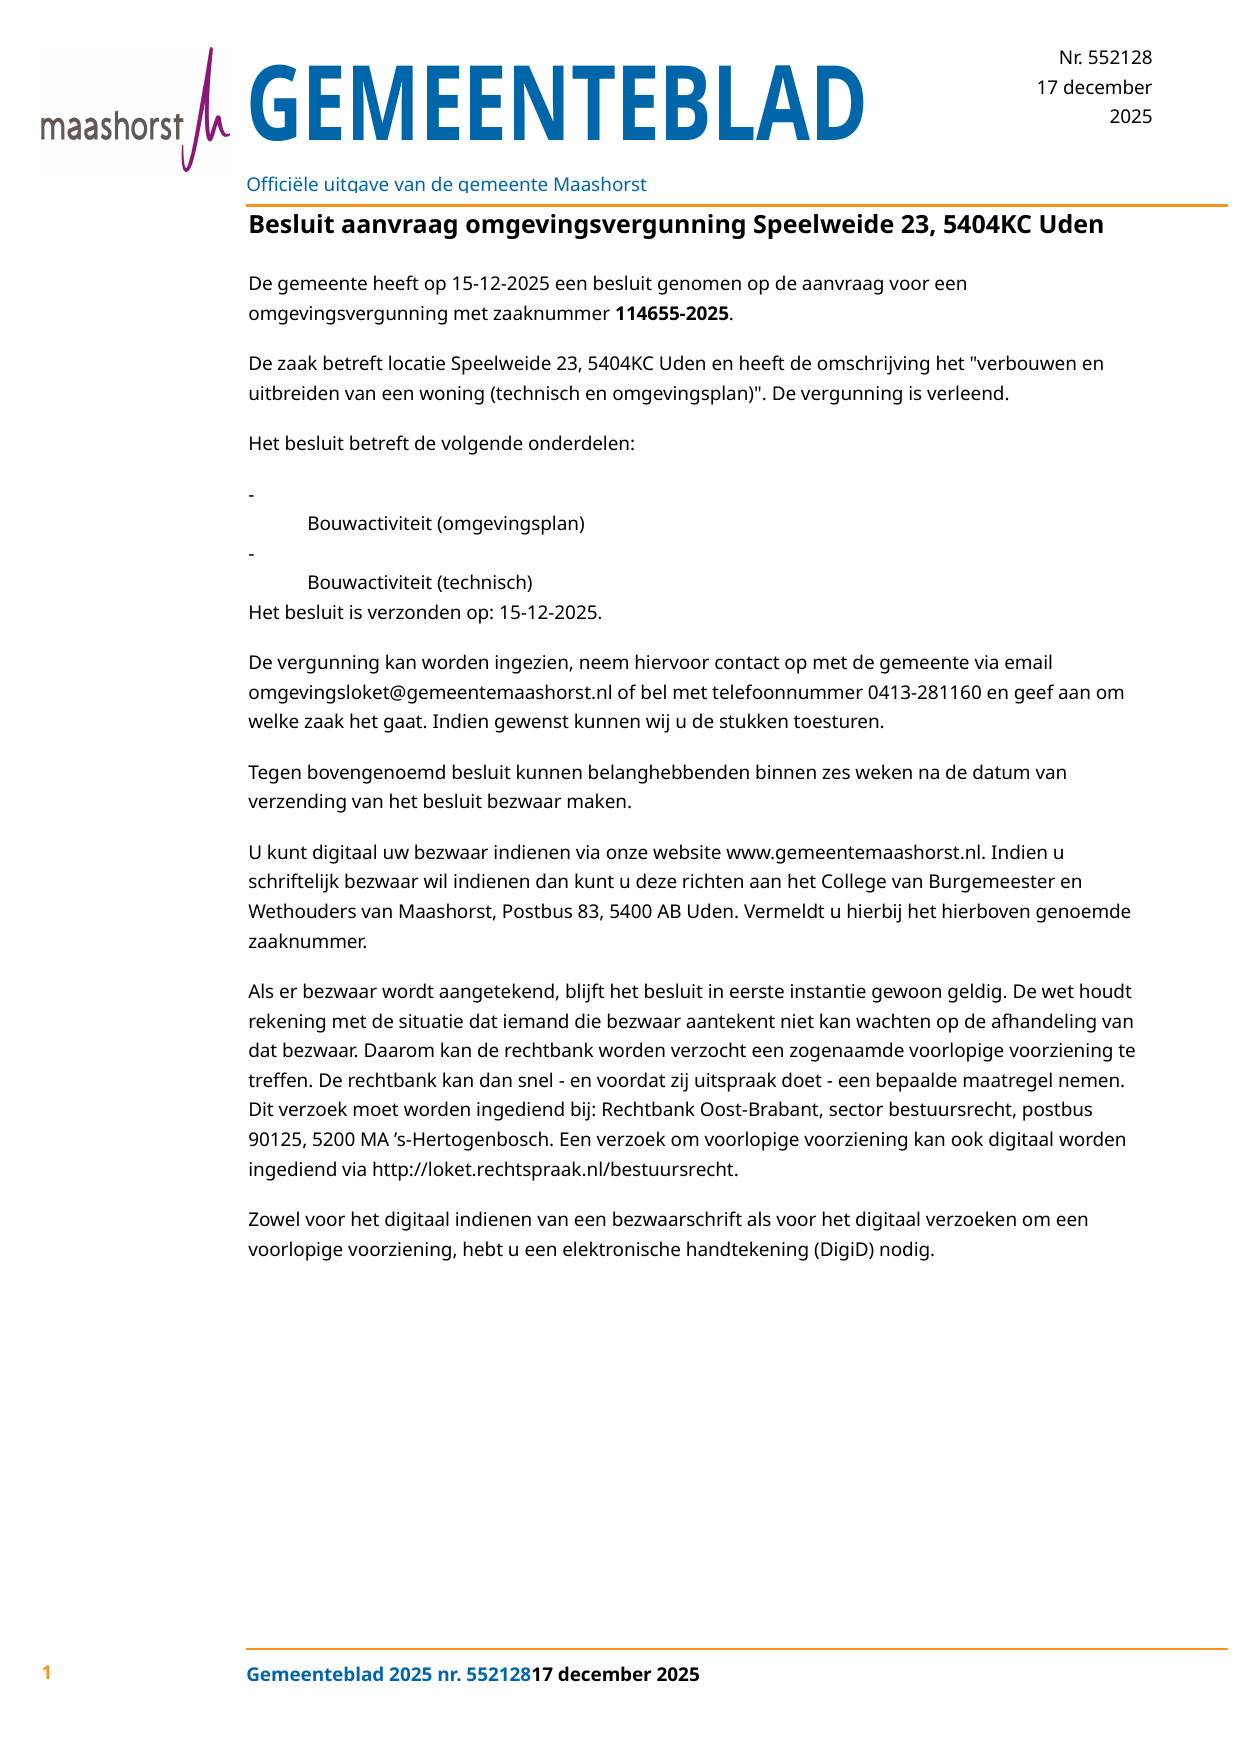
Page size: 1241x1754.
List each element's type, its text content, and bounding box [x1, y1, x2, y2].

text Het besluit betreft de volgende onderdelen: [248, 430, 1152, 456]
text De vergunning kan worden ingezien, neem hiervoor contact op met de gemeente via email omgevingsloket@gemeentemaashorst.nl of bel met telefoonnummer 0413-281160 en geef aan om welke zaak het gaat. Indien gewenst kunnen wij u de stukken toesturen. [248, 649, 1152, 734]
text Besluit aanvraag omgevingsvergunning Speelweide 23, 5404KC Uden [248, 207, 1152, 241]
text Tegen bovengenoemd besluit kunnen belanghebbenden binnen zes weken na de datum van verzending van het besluit bezwaar maken. [248, 759, 1152, 814]
list Bouwactiviteit (technisch) [248, 569, 1152, 595]
text Als er bezwaar wordt aangetekend, blijft het besluit in eerste instantie gewoon geldig. De wet houdt rekening met de situatie dat iemand die bezwaar aantekent niet kan wachten op de afhandeling van dat bezwaar. Daarom kan de rechtbank worden verzocht een zogenaamde voorlopige voorziening te treffen. De rechtbank kan dan snel - en voordat zij uitspraak doet - een bepaalde maatregel nemen. Dit verzoek moet worden ingediend bij: Rechtbank Oost-Brabant, sector bestuursrecht, postbus 90125, 5200 MA ’s-Hertogenbosch. Een verzoek om voorlopige voorziening kan ook digitaal worden ingediend via http://loket.rechtspraak.nl/bestuursrecht. [248, 978, 1152, 1181]
text De gemeente heeft op 15-12-2025 een besluit genomen op de aanvraag voor een omgevingsvergunning met zaaknummer 114655-2025. [248, 270, 1152, 326]
text U kunt digitaal uw bezwaar indienen via onze website www.gemeentemaashorst.nl. Indien u schriftelijk bezwaar wil indienen dan kunt u deze richten aan het College van Burgemeester en Wethouders van Maashorst, Postbus 83, 5400 AB Uden. Vermeldt u hierbij het hierboven genoemde zaaknummer. [248, 839, 1152, 953]
text De zaak betreft locatie Speelweide 23, 5404KC Uden en heeft de omschrijving het "verbouwen en uitbreiden van een woning (technisch en omgevingsplan)". De vergunning is verleend. [248, 350, 1152, 406]
text Zowel voor het digitaal indienen van een bezwaarschrift als voor het digitaal verzoeken om een voorlopige voorziening, hebt u een elektronische handtekening (DigiD) nodig. [248, 1206, 1152, 1261]
picture [41, 47, 231, 172]
list Bouwactiviteit (omgevingsplan) [248, 510, 1152, 536]
text Het besluit is verzonden op: 15-12-2025. [248, 599, 1152, 625]
